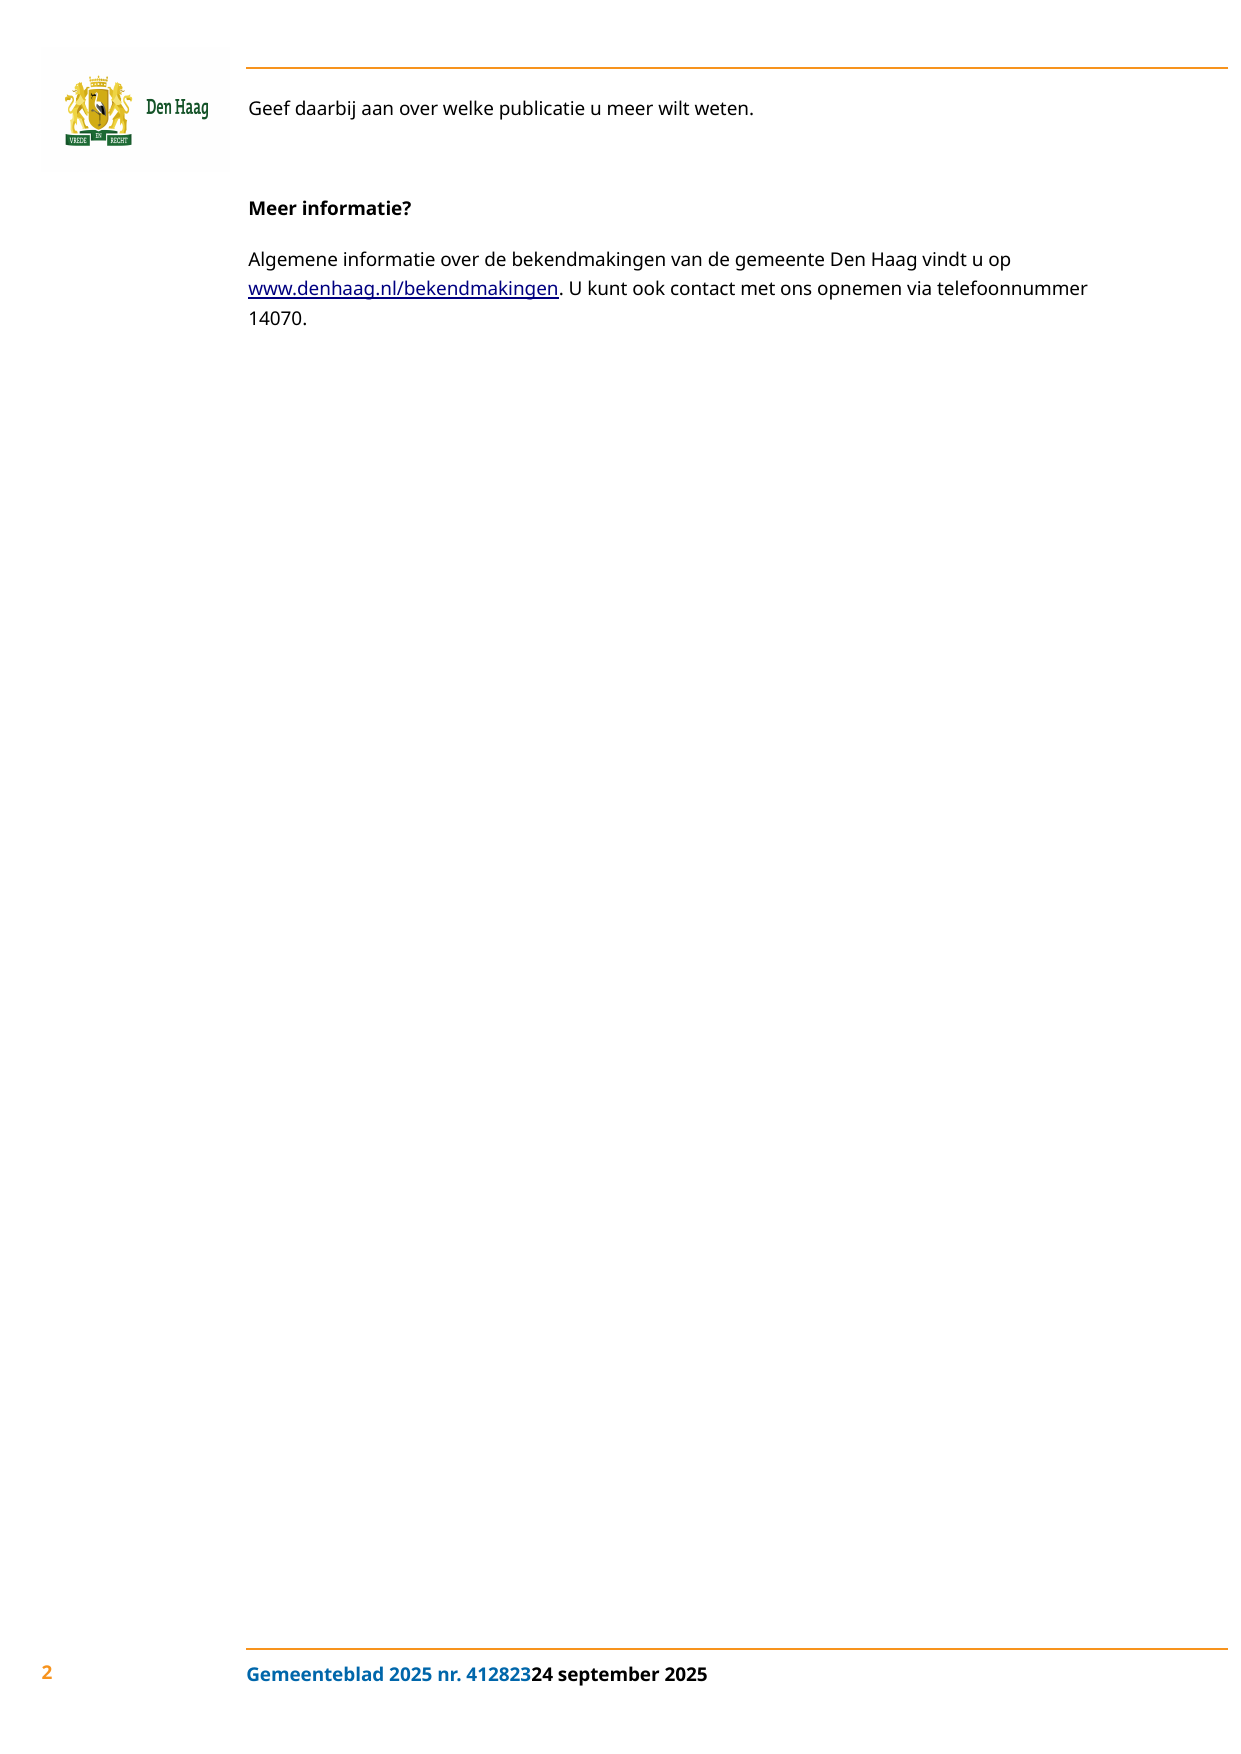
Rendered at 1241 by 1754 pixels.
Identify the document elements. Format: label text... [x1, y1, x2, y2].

text Meer informatie? [248, 196, 1152, 221]
text Algemene informatie over de bekendmakingen van de gemeente Den Haag vindt u op www.denhaag.nl/bekendmakingen. U kunt ook contact met ons opnemen via telefoonnummer 14070. [248, 246, 1152, 331]
picture [41, 47, 231, 172]
text Geef daarbij aan over welke publicatie u meer wilt weten. [248, 95, 1152, 121]
